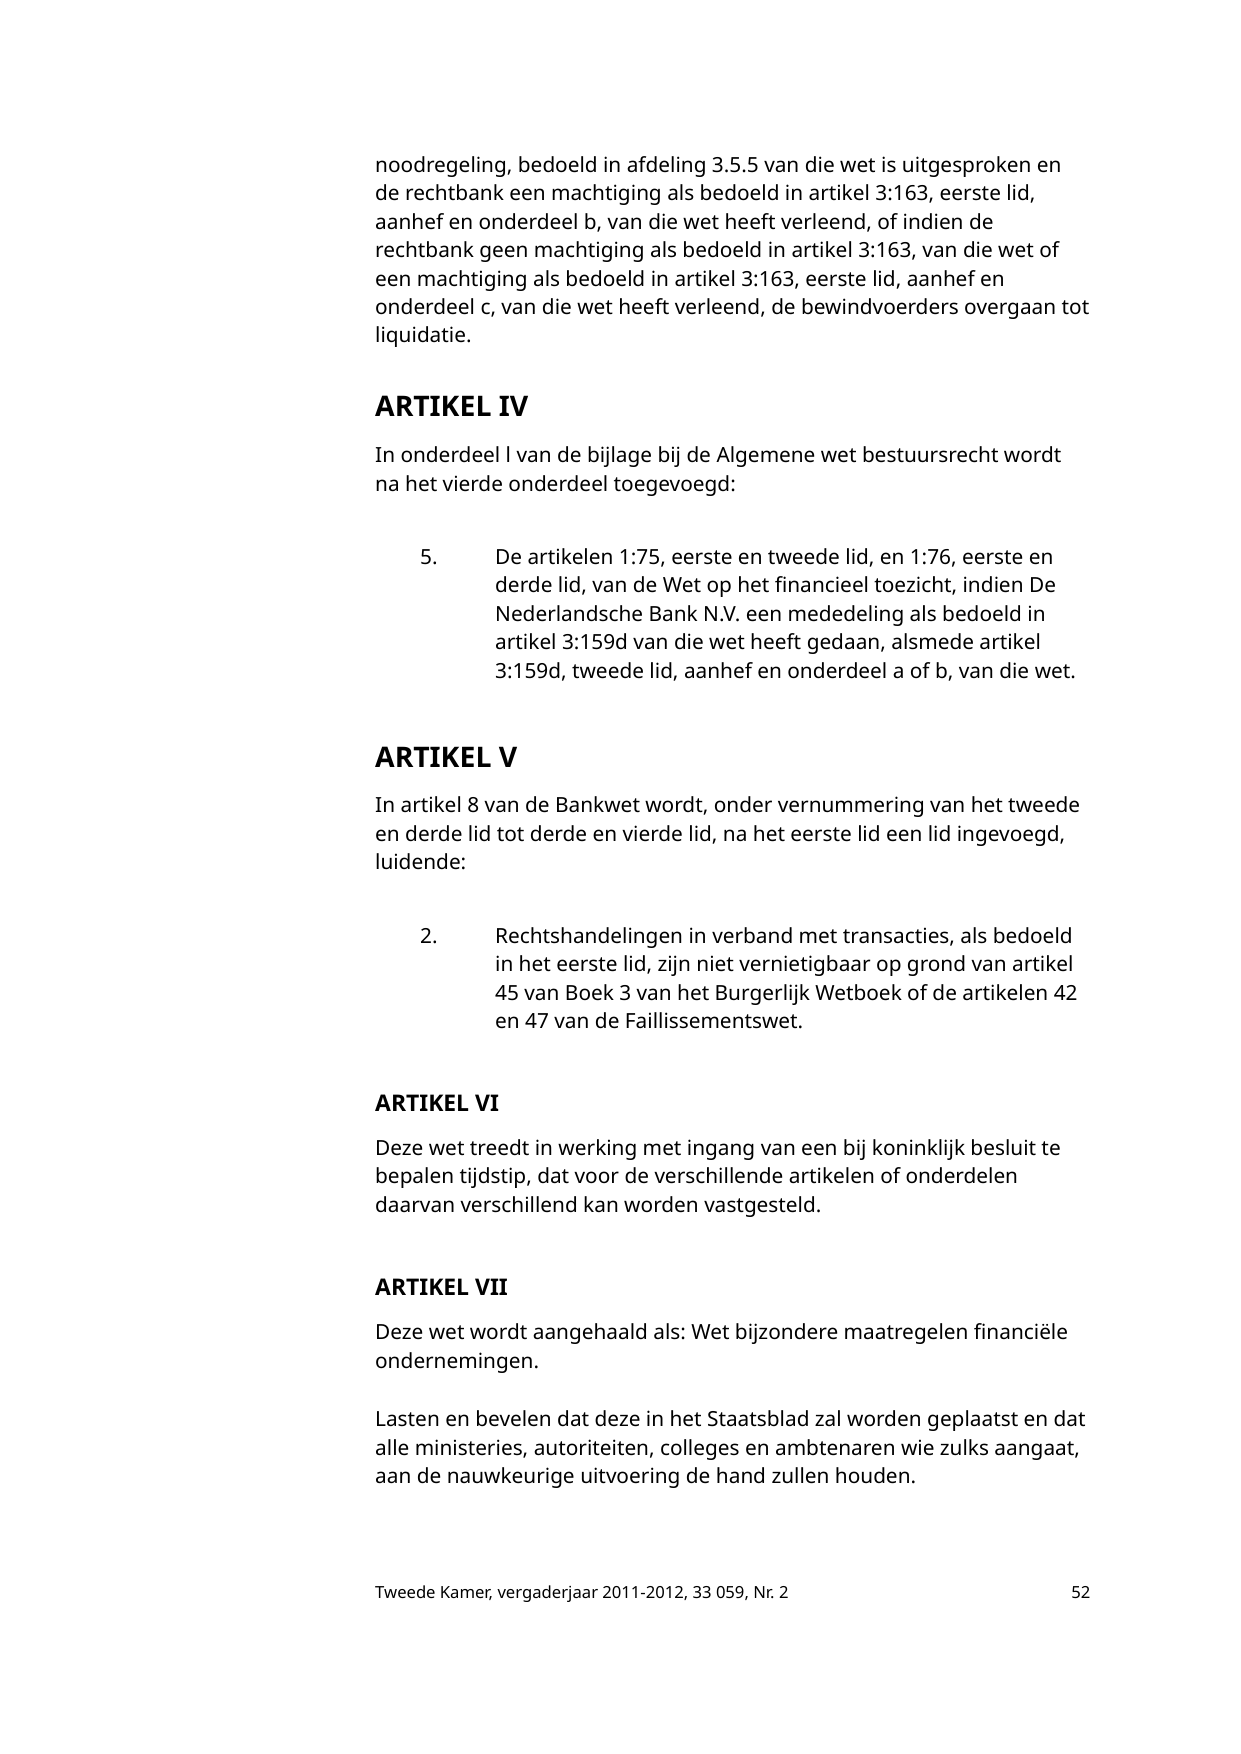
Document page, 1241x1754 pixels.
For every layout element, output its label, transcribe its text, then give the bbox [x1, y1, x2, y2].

subtitle ARTIKEL V [375, 737, 1090, 775]
text Deze wet wordt aangehaald als: Wet bijzondere maatregelen financiële ondernemingen. [375, 1317, 1090, 1374]
subtitle ARTIKEL VI [375, 1087, 1090, 1118]
list Rechtshandelingen in verband met transacties, als bedoeld in het eerste lid, zijn niet vernietigbaar op grond van artikel 45 van Boek 3 van het Burgerlijk Wetboek of de artikelen 42 en 47 van de Faillissementswet. [420, 921, 1090, 1034]
text In artikel 8 van de Bankwet wordt, onder vernummering van het tweede en derde lid tot derde en vierde lid, na het eerste lid een lid ingevoegd, luidende: [375, 790, 1090, 876]
subtitle ARTIKEL IV [375, 387, 1090, 425]
text Lasten en bevelen dat deze in het Staatsblad zal worden geplaatst en dat alle ministeries, autoriteiten, colleges en ambtenaren wie zulks aangaat, aan de nauwkeurige uitvoering de hand zullen houden. [375, 1404, 1090, 1489]
list De artikelen 1:75, eerste en tweede lid, en 1:76, eerste en derde lid, van de Wet op het financieel toezicht, indien De Nederlandsche Bank N.V. een mededeling als bedoeld in artikel 3:159d van die wet heeft gedaan, alsmede artikel 3:159d, tweede lid, aanhef en onderdeel a of b, van die wet. [420, 542, 1090, 684]
text Deze wet treedt in werking met ingang van een bij koninklijk besluit te bepalen tijdstip, dat voor de verschillende artikelen of onderdelen daarvan verschillend kan worden vastgesteld. [375, 1133, 1090, 1218]
text noodregeling, bedoeld in afdeling 3.5.5 van die wet is uitgesproken en de rechtbank een machtiging als bedoeld in artikel 3:163, eerste lid, aanhef en onderdeel b, van die wet heeft verleend, of indien de rechtbank geen machtiging als bedoeld in artikel 3:163, van die wet of een machtiging als bedoeld in artikel 3:163, eerste lid, aanhef en onderdeel c, van die wet heeft verleend, de bewindvoerders overgaan tot liquidatie. [375, 150, 1090, 349]
text In onderdeel l van de bijlage bij de Algemene wet bestuursrecht wordt na het vierde onderdeel toegevoegd: [375, 440, 1090, 497]
subtitle ARTIKEL VII [375, 1271, 1090, 1302]
